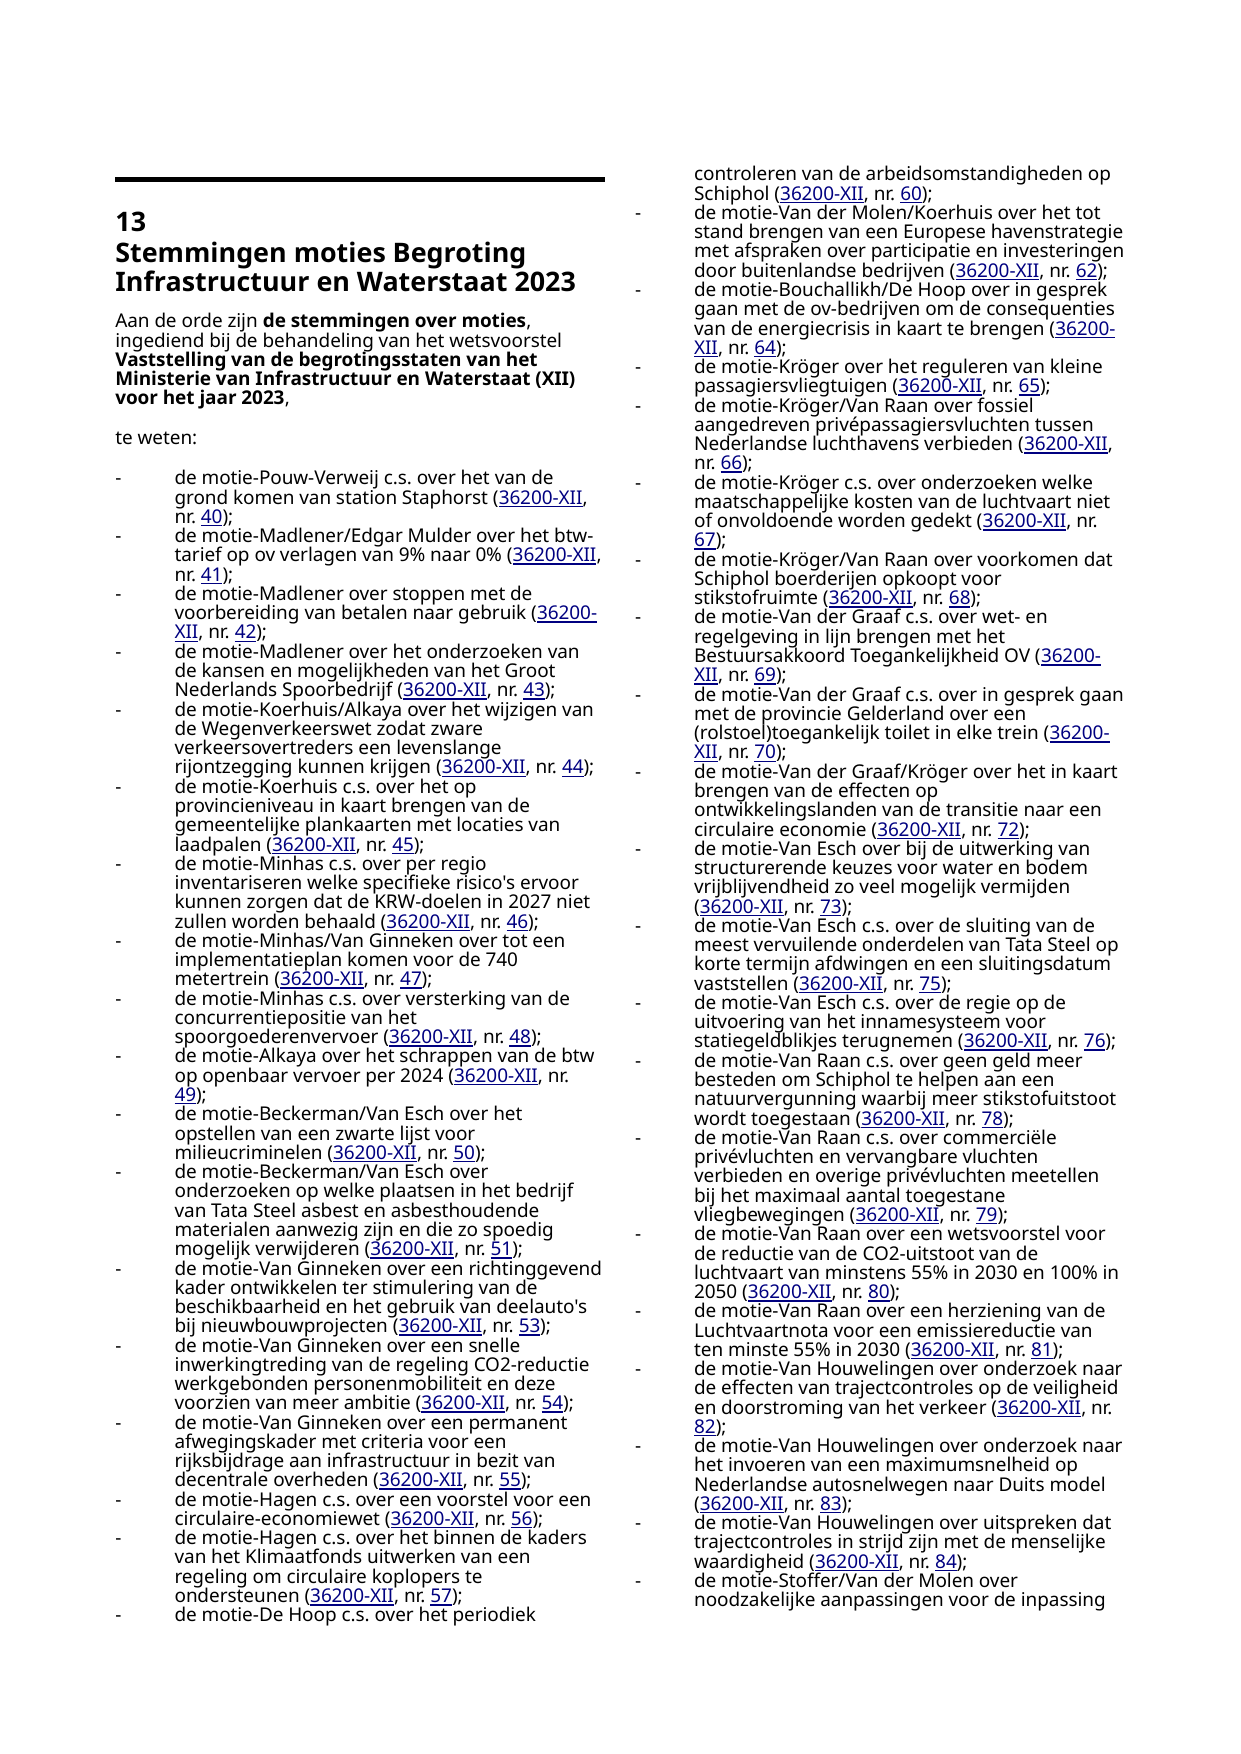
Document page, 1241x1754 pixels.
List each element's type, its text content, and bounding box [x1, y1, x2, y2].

list controleren van de arbeidsomstandigheden op Schiphol (36200-XII, nr. 60); [635, 165, 1125, 204]
list de motie-Van Ginneken over een richtinggevend kader ontwikkelen ter stimulering van de beschikbaarheid en het gebruik van deelauto's bij nieuwbouwprojecten (36200-XII, nr. 53); [115, 1259, 605, 1337]
list de motie-Kröger/Van Raan over voorkomen dat Schiphol boerderijen opkoopt voor stikstofruimte (36200-XII, nr. 68); [635, 551, 1125, 608]
list de motie-Koerhuis/Alkaya over het wijzigen van de Wegenverkeerswet zodat zware verkeersovertreders een levenslange rijontzegging kunnen krijgen (36200-XII, nr. 44); [115, 701, 605, 778]
list de motie-Madlener over het onderzoeken van de kansen en mogelijkheden van het Groot Nederlands Spoorbedrijf (36200-XII, nr. 43); [115, 643, 605, 701]
list de motie-Bouchallikh/De Hoop over in gesprek gaan met de ov-bedrijven om de consequenties van de energiecrisis in kaart te brengen (36200-XII, nr. 64); [635, 281, 1125, 358]
list de motie-Madlener/Edgar Mulder over het btw-tarief op ov verlagen van 9% naar 0% (36200-XII, nr. 41); [115, 527, 605, 585]
list de motie-Van Ginneken over een snelle inwerkingtreding van de regeling CO2-reductie werkgebonden personenmobiliteit en deze voorzien van meer ambitie (36200-XII, nr. 54); [115, 1337, 605, 1414]
list de motie-De Hoop c.s. over het periodiek [115, 1606, 605, 1626]
list de motie-Van der Graaf/Kröger over het in kaart brengen van de effecten op ontwikkelingslanden van de transitie naar een circulaire economie (36200-XII, nr. 72); [635, 763, 1125, 840]
list de motie-Van Houwelingen over uitspreken dat trajectcontroles in strijd zijn met de menselijke waardigheid (36200-XII, nr. 84); [635, 1514, 1125, 1572]
list de motie-Van Esch c.s. over de regie op de uitvoering van het innamesysteem voor statiegeldblikjes terugnemen (36200-XII, nr. 76); [635, 994, 1125, 1052]
list de motie-Alkaya over het schrappen van de btw op openbaar vervoer per 2024 (36200-XII, nr. 49); [115, 1047, 605, 1105]
list de motie-Koerhuis c.s. over het op provincieniveau in kaart brengen van de gemeentelijke plankaarten met locaties van laadpalen (36200-XII, nr. 45); [115, 778, 605, 855]
list de motie-Van Esch c.s. over de sluiting van de meest vervuilende onderdelen van Tata Steel op korte termijn afdwingen en een sluitingsdatum vaststellen (36200-XII, nr. 75); [635, 917, 1125, 994]
list de motie-Van Houwelingen over onderzoek naar de effecten van trajectcontroles op de veiligheid en doorstroming van het verkeer (36200-XII, nr. 82); [635, 1360, 1125, 1437]
list de motie-Van Raan over een wetsvoorstel voor de reductie van de CO2-uitstoot van de luchtvaart van minstens 55% in 2030 en 100% in 2050 (36200-XII, nr. 80); [635, 1225, 1125, 1302]
list de motie-Minhas c.s. over versterking van de concurrentiepositie van het spoorgoederenvervoer (36200-XII, nr. 48); [115, 990, 605, 1047]
list de motie-Minhas c.s. over per regio inventariseren welke specifieke risico's ervoor kunnen zorgen dat de KRW-doelen in 2027 niet zullen worden behaald (36200-XII, nr. 46); [115, 855, 605, 932]
list de motie-Kröger/Van Raan over fossiel aangedreven privépassagiersvluchten tussen Nederlandse luchthavens verbieden (36200-XII, nr. 66); [635, 397, 1125, 474]
list de motie-Van Raan over een herziening van de Luchtvaartnota voor een emissiereductie van ten minste 55% in 2030 (36200-XII, nr. 81); [635, 1302, 1125, 1360]
list de motie-Van Raan c.s. over geen geld meer besteden om Schiphol te helpen aan een natuurvergunning waarbij meer stikstofuitstoot wordt toegestaan (36200-XII, nr. 78); [635, 1052, 1125, 1129]
text Aan de orde zijn de stemmingen over moties, ingediend bij de behandeling van het wetsvoorstel Vaststelling van de begrotingsstaten van het Ministerie van Infrastructuur en Waterstaat (XII) voor het jaar 2023, [115, 312, 605, 409]
list de motie-Stoffer/Van der Molen over noodzakelijke aanpassingen voor de inpassing [635, 1572, 1125, 1611]
list de motie-Kröger over het reguleren van kleine passagiersvliegtuigen (36200-XII, nr. 65); [635, 358, 1125, 397]
text 13 [115, 203, 605, 239]
list de motie-Van der Graaf c.s. over wet- en regelgeving in lijn brengen met het Bestuursakkoord Toegankelijkheid OV (36200-XII, nr. 69); [635, 608, 1125, 686]
list de motie-Beckerman/Van Esch over het opstellen van een zwarte lijst voor milieucriminelen (36200-XII, nr. 50); [115, 1105, 605, 1163]
list de motie-Minhas/Van Ginneken over tot een implementatieplan komen voor de 740 metertrein (36200-XII, nr. 47); [115, 932, 605, 990]
list de motie-Van der Molen/Koerhuis over het tot stand brengen van een Europese havenstrategie met afspraken over participatie en investeringen door buitenlandse bedrijven (36200-XII, nr. 62); [635, 204, 1125, 281]
list de motie-Van Esch over bij de uitwerking van structurerende keuzes voor water en bodem vrijblijvendheid zo veel mogelijk vermijden (36200-XII, nr. 73); [635, 840, 1125, 917]
list de motie-Madlener over stoppen met de voorbereiding van betalen naar gebruik (36200-XII, nr. 42); [115, 585, 605, 643]
list de motie-Hagen c.s. over een voorstel voor een circulaire-economiewet (36200-XII, nr. 56); [115, 1491, 605, 1529]
list de motie-Van Raan c.s. over commerciële privévluchten en vervangbare vluchten verbieden en overige privévluchten meetellen bij het maximaal aantal toegestane vliegbewegingen (36200-XII, nr. 79); [635, 1129, 1125, 1225]
list de motie-Pouw-Verweij c.s. over het van de grond komen van station Staphorst (36200-XII, nr. 40); [115, 469, 605, 527]
text Stemmingen moties Begroting Infrastructuur en Waterstaat 2023 [115, 239, 605, 312]
list de motie-Van Houwelingen over onderzoek naar het invoeren van een maximumsnelheid op Nederlandse autosnelwegen naar Duits model (36200-XII, nr. 83); [635, 1437, 1125, 1514]
list de motie-Hagen c.s. over het binnen de kaders van het Klimaatfonds uitwerken van een regeling om circulaire koplopers te ondersteunen (36200-XII, nr. 57); [115, 1529, 605, 1606]
list de motie-Beckerman/Van Esch over onderzoeken op welke plaatsen in het bedrijf van Tata Steel asbest en asbesthoudende materialen aanwezig zijn en die zo spoedig mogelijk verwijderen (36200-XII, nr. 51); [115, 1163, 605, 1259]
list de motie-Van der Graaf c.s. over in gesprek gaan met de provincie Gelderland over een (rolstoel)toegankelijk toilet in elke trein (36200-XII, nr. 70); [635, 686, 1125, 763]
text te weten: [115, 429, 605, 449]
list de motie-Kröger c.s. over onderzoeken welke maatschappelijke kosten van de luchtvaart niet of onvoldoende worden gedekt (36200-XII, nr. 67); [635, 474, 1125, 551]
list de motie-Van Ginneken over een permanent afwegingskader met criteria voor een rijksbijdrage aan infrastructuur in bezit van decentrale overheden (36200-XII, nr. 55); [115, 1414, 605, 1491]
